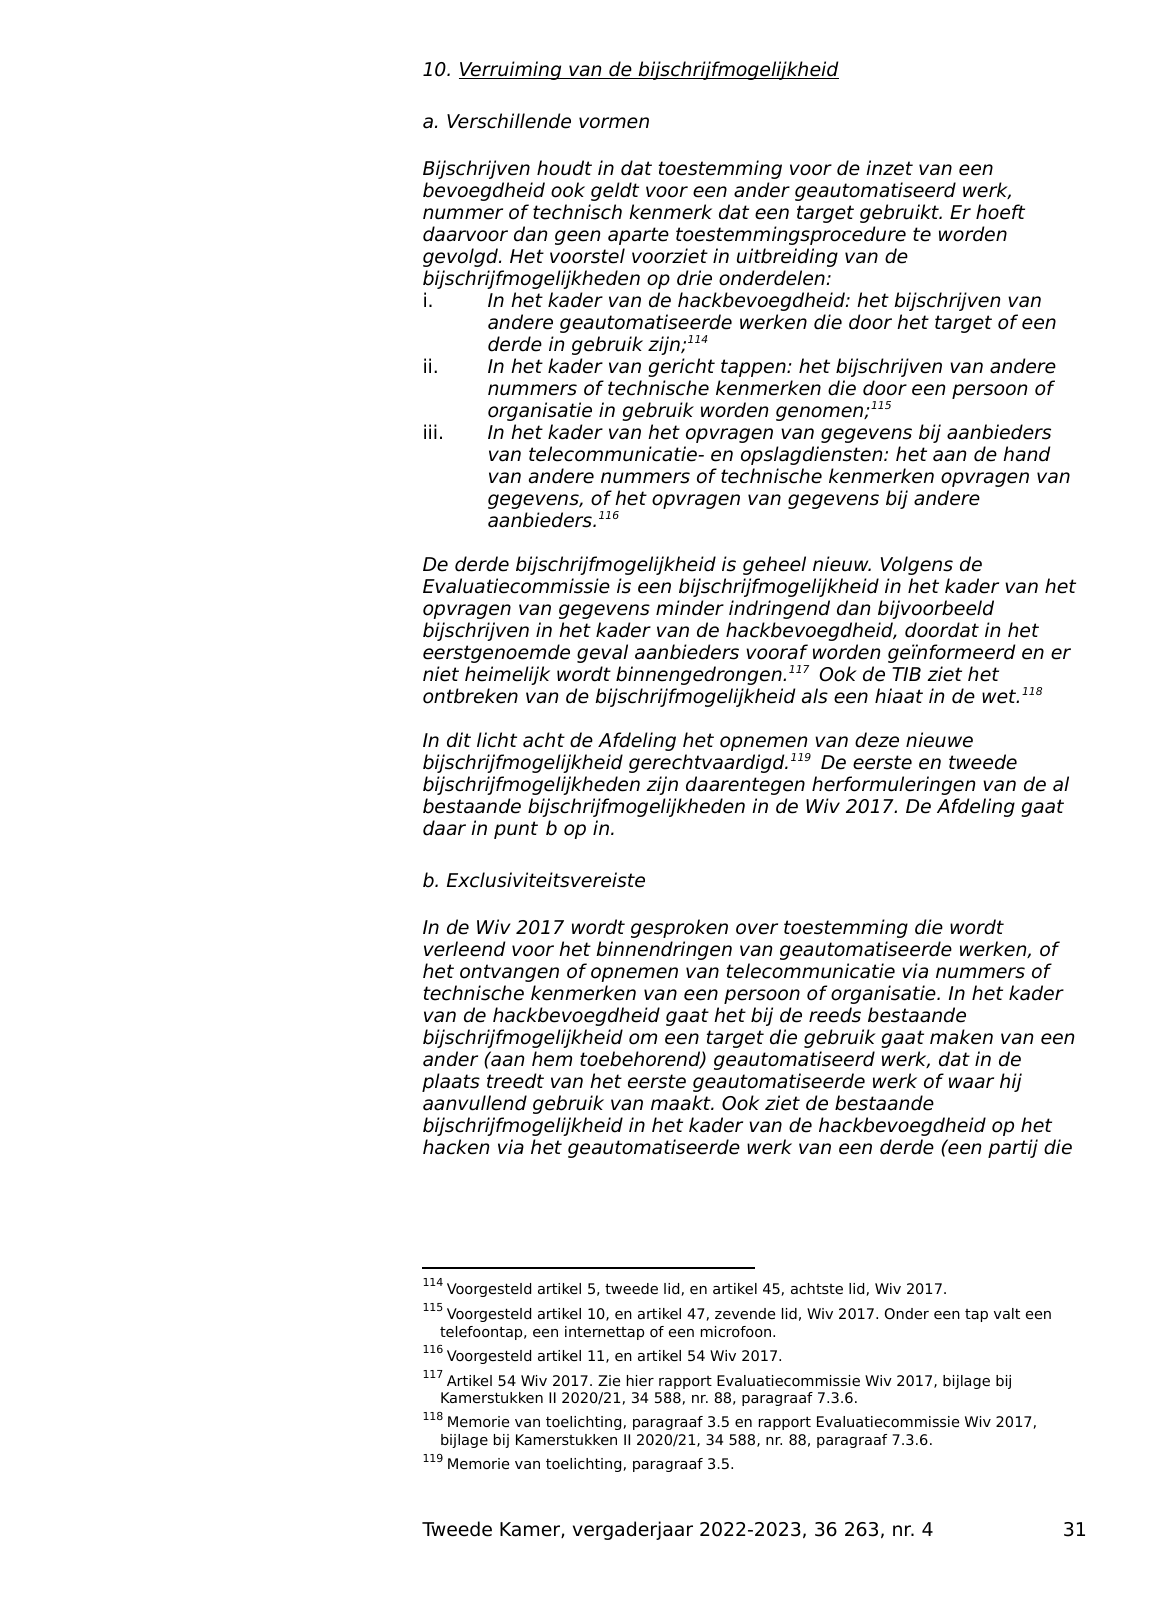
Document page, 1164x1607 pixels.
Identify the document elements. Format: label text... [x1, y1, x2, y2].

text Memorie van toelichting, paragraaf 3.5. [422, 1452, 1087, 1474]
text i. In het kader van de hackbevoegdheid: het bijschrijven van andere geautomatiseerde werken die door het target of een derde in gebruik zijn; [422, 290, 1087, 356]
text iii. In het kader van het opvragen van gegevens bij aanbieders van telecommunicatie- en opslagdiensten: het aan de hand van andere nummers of technische kenmerken opvragen van gegevens, of het opvragen van gegevens bij andere aanbieders. [422, 422, 1087, 532]
text Bijschrijven houdt in dat toestemming voor de inzet van een bevoegdheid ook geldt voor een ander geautomatiseerd werk, nummer of technisch kenmerk dat een target gebruikt. Er hoeft daarvoor dan geen aparte toestemmingsprocedure te worden gevolgd. Het voorstel voorziet in uitbreiding van de bijschrijfmogelijkheden op drie onderdelen: [422, 158, 1087, 290]
subtitle b. Exclusiviteitsvereiste [422, 870, 1087, 892]
text Artikel 54 Wiv 2017. Zie hier rapport Evaluatiecommissie Wiv 2017, bijlage bij Kamerstukken II 2020/21, 34 588, nr. 88, paragraaf 7.3.6. [422, 1368, 1087, 1407]
subtitle 10. Verruiming van de bijschrijfmogelijkheid [422, 59, 1087, 81]
text Voorgesteld artikel 11, en artikel 54 Wiv 2017. [422, 1343, 1087, 1366]
text Memorie van toelichting, paragraaf 3.5 en rapport Evaluatiecommissie Wiv 2017, bijlage bij Kamerstukken II 2020/21, 34 588, nr. 88, paragraaf 7.3.6. [422, 1410, 1087, 1449]
subtitle a. Verschillende vormen [422, 111, 1087, 133]
text Voorgesteld artikel 10, en artikel 47, zevende lid, Wiv 2017. Onder een tap valt een telefoontap, een internettap of een microfoon. [422, 1302, 1087, 1341]
text Voorgesteld artikel 5, tweede lid, en artikel 45, achtste lid, Wiv 2017. [422, 1277, 1087, 1299]
text De derde bijschrijfmogelijkheid is geheel nieuw. Volgens de Evaluatiecommissie is een bijschrijfmogelijkheid in het kader van het opvragen van gegevens minder indringend dan bijvoorbeeld bijschrijven in het kader van de hackbevoegdheid, doordat in het eerstgenoemde geval aanbieders vooraf worden geïnformeerd en er niet heimelijk wordt binnengedrongen. Ook de TIB ziet het ontbreken van de bijschrijfmogelijkheid als een hiaat in de wet. [422, 554, 1087, 708]
text In de Wiv 2017 wordt gesproken over toestemming die wordt verleend voor het binnendringen van geautomatiseerde werken, of het ontvangen of opnemen van telecommunicatie via nummers of technische kenmerken van een persoon of organisatie. In het kader van de hackbevoegdheid gaat het bij de reeds bestaande bijschrijfmogelijkheid om een target die gebruik gaat maken van een ander (aan hem toebehorend) geautomatiseerd werk, dat in de plaats treedt van het eerste geautomatiseerde werk of waar hij aanvullend gebruik van maakt. Ook ziet de bestaande bijschrijfmogelijkheid in het kader van de hackbevoegdheid op het hacken via het geautomatiseerde werk van een derde (een partij die [422, 917, 1087, 1158]
text In dit licht acht de Afdeling het opnemen van deze nieuwe bijschrijfmogelijkheid gerechtvaardigd. De eerste en tweede bijschrijfmogelijkheden zijn daarentegen herformuleringen van de al bestaande bijschrijfmogelijkheden in de Wiv 2017. De Afdeling gaat daar in punt b op in. [422, 730, 1087, 840]
text ii. In het kader van gericht tappen: het bijschrijven van andere nummers of technische kenmerken die door een persoon of organisatie in gebruik worden genomen; [422, 356, 1087, 422]
